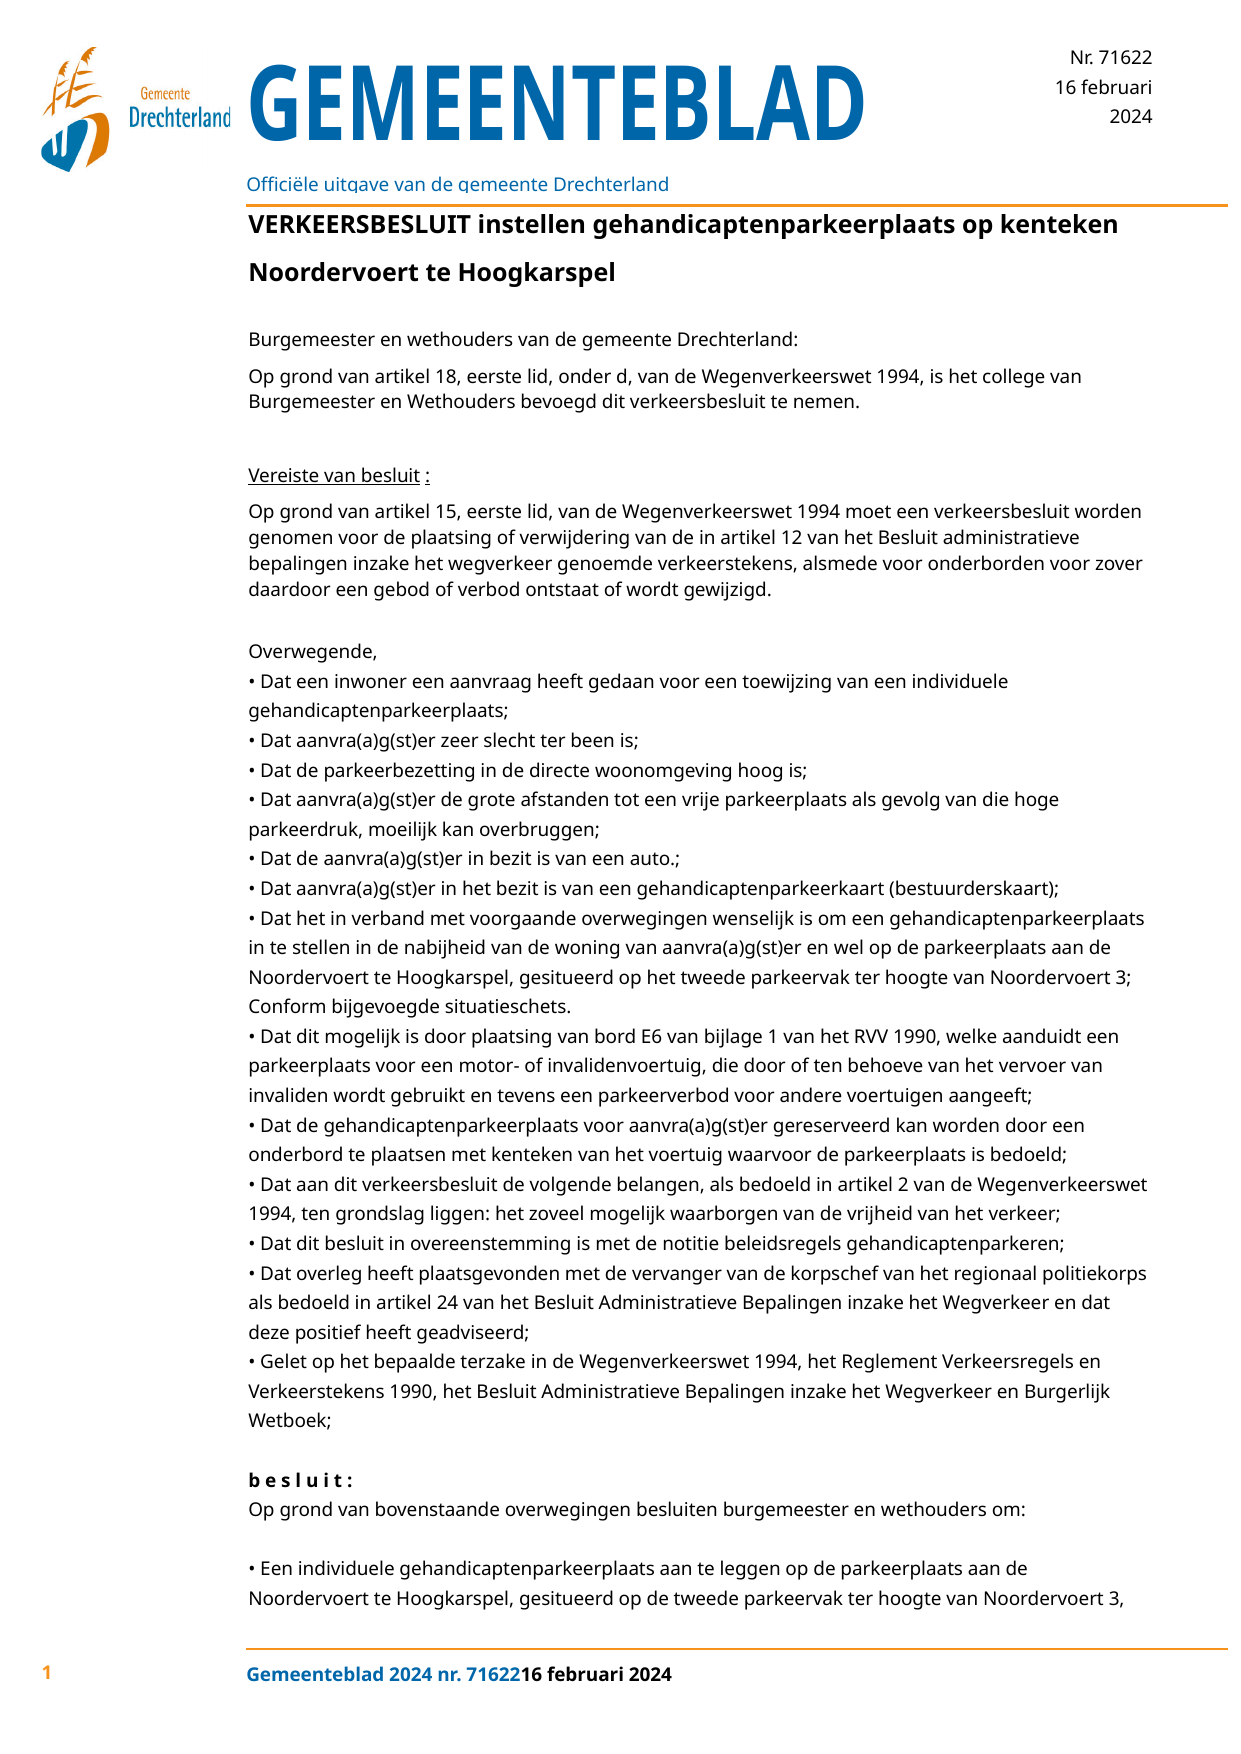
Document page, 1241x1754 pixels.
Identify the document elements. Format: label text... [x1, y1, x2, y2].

text • Dat dit besluit in overeenstemming is met de notitie beleidsregels gehandicaptenparkeren; [248, 1230, 1152, 1256]
text Burgemeester en wethouders van de gemeente Drechterland: [248, 326, 1152, 352]
text • Dat de parkeerbezetting in de directe woonomgeving hoog is; [248, 757, 1152, 783]
text • Dat de gehandicaptenparkeerplaats voor aanvra(a)g(st)er gereserveerd kan worden door een onderbord te plaatsen met kenteken van het voertuig waarvoor de parkeerplaats is bedoeld; [248, 1112, 1152, 1167]
text • Dat een inwoner een aanvraag heeft gedaan voor een toewijzing van een individuele gehandicaptenparkeerplaats; [248, 668, 1152, 723]
text Op grond van artikel 18, eerste lid, onder d, van de Wegenverkeerswet 1994, is het college van Burgemeester en Wethouders bevoegd dit verkeersbesluit te nemen. [248, 363, 1152, 414]
text • Dat overleg heeft plaatsgevonden met de vervanger van de korpschef van het regionaal politiekorps als bedoeld in artikel 24 van het Besluit Administratieve Bepalingen inzake het Wegverkeer en dat deze positief heeft geadviseerd; [248, 1260, 1152, 1345]
text • Dat het in verband met voorgaande overwegingen wenselijk is om een gehandicaptenparkeerplaats in te stellen in de nabijheid van de woning van aanvra(a)g(st)er en wel op de parkeerplaats aan de Noordervoert te Hoogkarspel, gesitueerd op het tweede parkeervak ter hoogte van Noordervoert 3; Conform bijgevoegde situatieschets. [248, 905, 1152, 1019]
text Overwegende, [248, 638, 1152, 664]
text VERKEERSBESLUIT instellen gehandicaptenparkeerplaats op kenteken Noordervoert te Hoogkarspel [248, 207, 1152, 288]
picture [226, 115, 231, 124]
text Vereiste van besluit : [248, 462, 1152, 488]
text • Dat dit mogelijk is door plaatsing van bord E6 van bijlage 1 van het RVV 1990, welke aanduidt een parkeerplaats voor een motor- of invalidenvoertuig, die door of ten behoeve van het vervoer van invaliden wordt gebruikt en tevens een parkeerverbod voor andere voertuigen aangeeft; [248, 1023, 1152, 1108]
text • Dat aanvra(a)g(st)er in het bezit is van een gehandicaptenparkeerkaart (bestuurderskaart); [248, 875, 1152, 901]
text • Een individuele gehandicaptenparkeerplaats aan te leggen op de parkeerplaats aan de Noordervoert te Hoogkarspel, gesitueerd op de tweede parkeervak ter hoogte van Noordervoert 3, [248, 1556, 1152, 1611]
text Op grond van artikel 15, eerste lid, van de Wegenverkeerswet 1994 moet een verkeersbesluit worden genomen voor de plaatsing of verwijdering van de in artikel 12 van het Besluit administratieve bepalingen inzake het wegverkeer genoemde verkeerstekens, alsmede voor onderborden voor zover daardoor een gebod of verbod ontstaat of wordt gewijzigd. [248, 499, 1152, 602]
text • Dat aan dit verkeersbesluit de volgende belangen, als bedoeld in artikel 2 van de Wegenverkeerswet 1994, ten grondslag liggen: het zoveel mogelijk waarborgen van de vrijheid van het verkeer; [248, 1171, 1152, 1226]
text • Dat aanvra(a)g(st)er zeer slecht ter been is; [248, 727, 1152, 753]
text • Dat de aanvra(a)g(st)er in bezit is van een auto.; [248, 846, 1152, 871]
text Op grond van bovenstaande overwegingen besluiten burgemeester en wethouders om: [248, 1496, 1152, 1522]
picture [41, 47, 231, 172]
text b e s l u i t : [248, 1467, 1152, 1493]
text • Dat aanvra(a)g(st)er de grote afstanden tot een vrije parkeerplaats als gevolg van die hoge parkeerdruk, moeilijk kan overbruggen; [248, 786, 1152, 842]
text • Gelet op het bepaalde terzake in de Wegenverkeerswet 1994, het Reglement Verkeersregels en Verkeerstekens 1990, het Besluit Administratieve Bepalingen inzake het Wegverkeer en Burgerlijk Wetboek; [248, 1348, 1152, 1433]
picture [41, 158, 64, 172]
